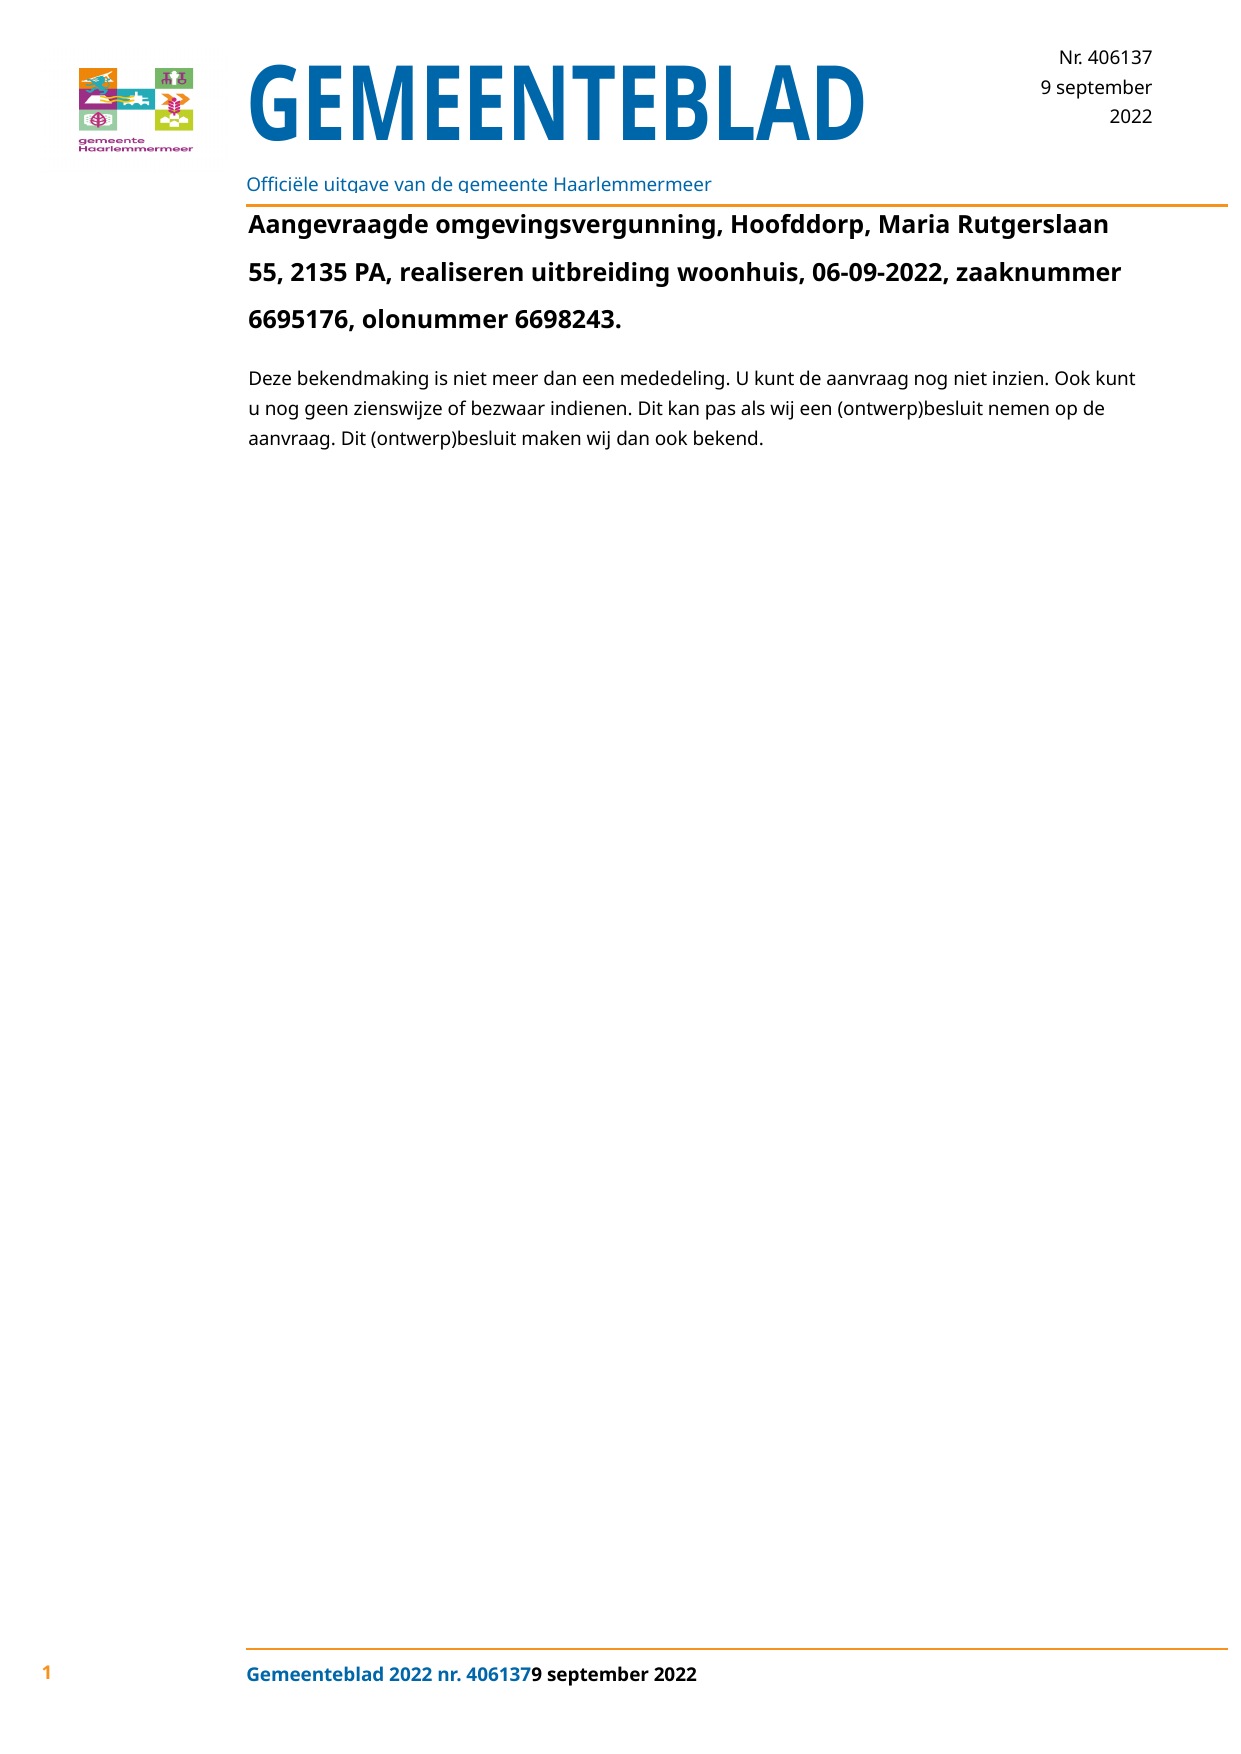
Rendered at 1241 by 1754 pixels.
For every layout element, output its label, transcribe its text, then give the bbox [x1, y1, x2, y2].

picture [41, 47, 231, 172]
text Aangevraagde omgevingsvergunning, Hoofddorp, Maria Rutgerslaan 55, 2135 PA, realiseren uitbreiding woonhuis, 06-09-2022, zaaknummer 6695176, olonummer 6698243. [248, 207, 1152, 336]
text Deze bekendmaking is niet meer dan een mededeling. U kunt de aanvraag nog niet inzien. Ook kunt u nog geen zienswijze of bezwaar indienen. Dit kan pas als wij een (ontwerp)besluit nemen op de aanvraag. Dit (ontwerp)besluit maken wij dan ook bekend. [248, 366, 1152, 450]
